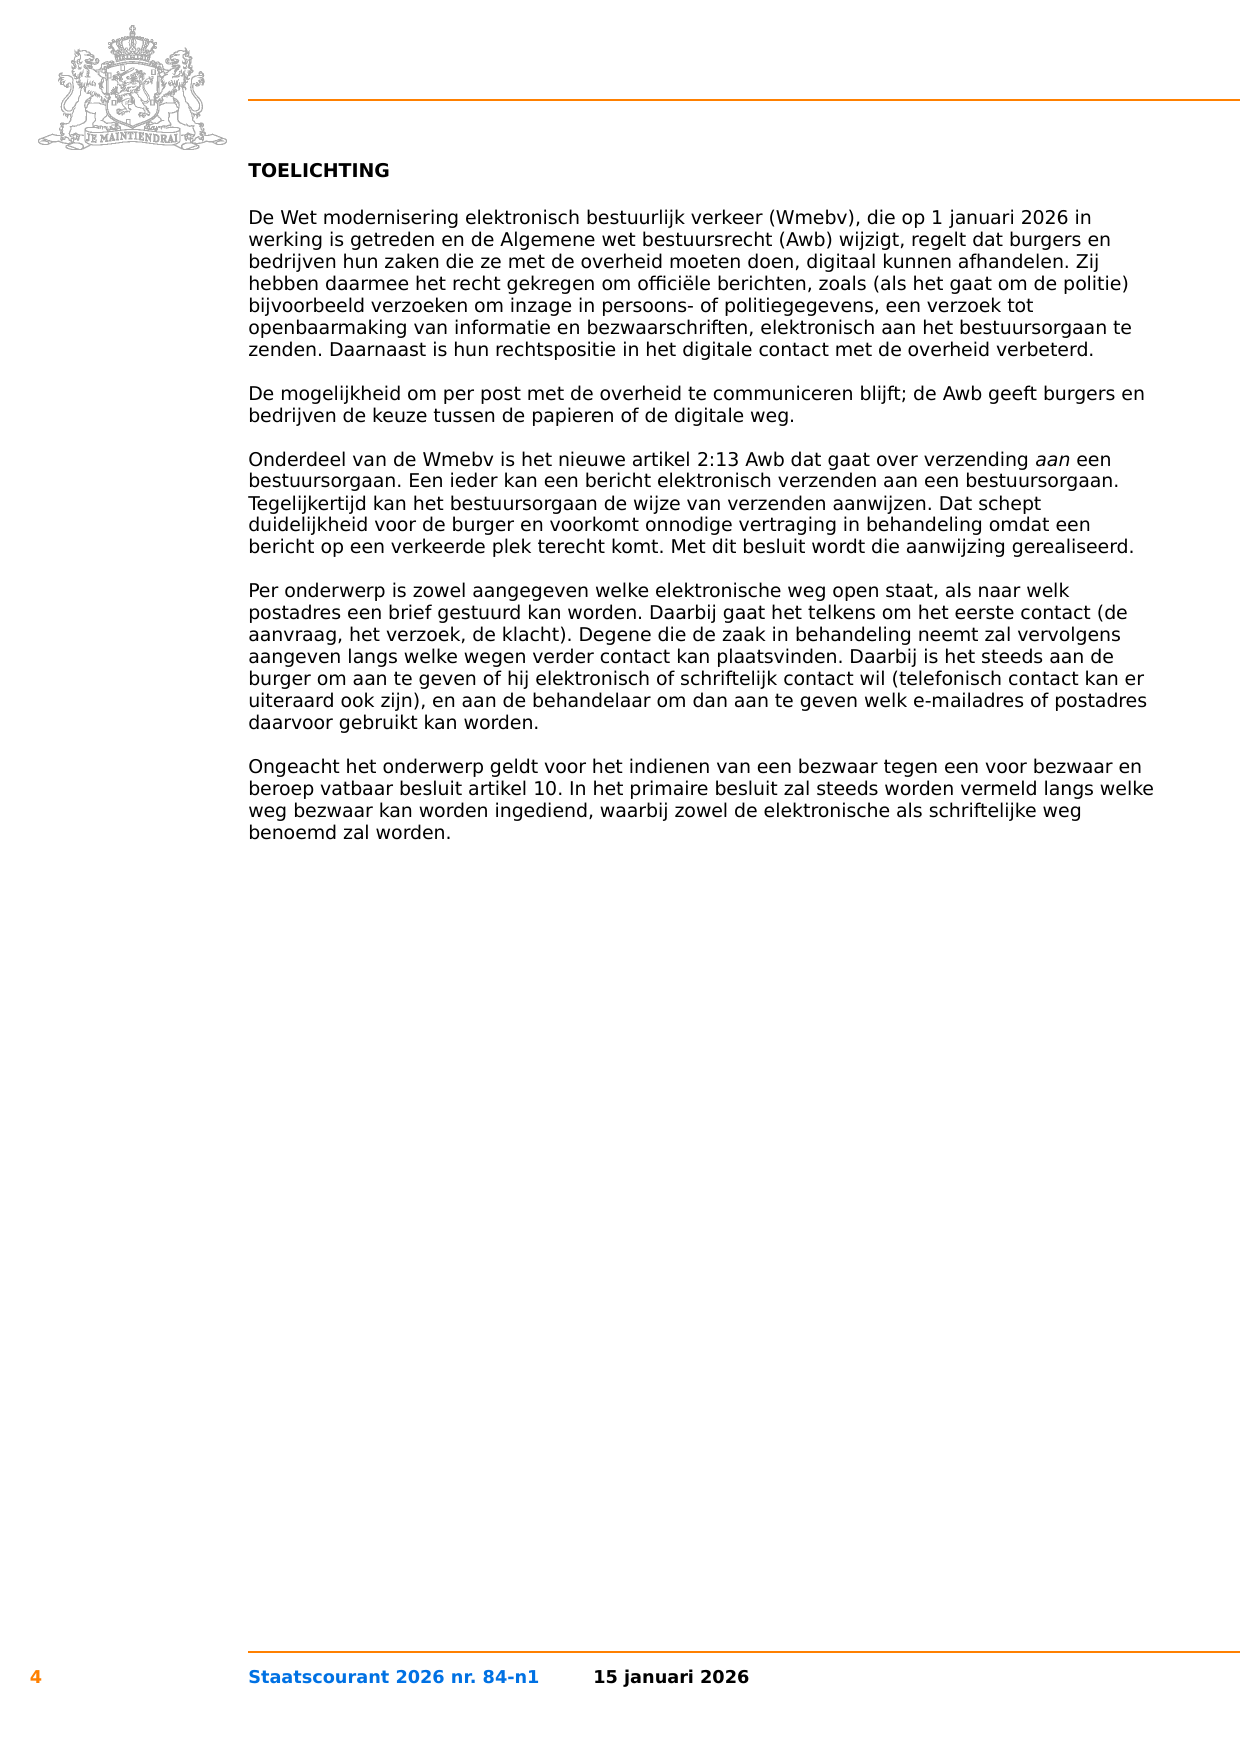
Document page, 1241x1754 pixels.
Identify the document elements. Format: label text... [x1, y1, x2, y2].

text De mogelijkheid om per post met de overheid te communiceren blijft; de Awb geeft burgers en bedrijven de keuze tussen de papieren of de digitale weg. [248, 383, 1163, 427]
text Per onderwerp is zowel aangegeven welke elektronische weg open staat, als naar welk postadres een brief gestuurd kan worden. Daarbij gaat het telkens om het eerste contact (de aanvraag, het verzoek, de klacht). Degene die de zaak in behandeling neemt zal vervolgens aangeven langs welke wegen verder contact kan plaatsvinden. Daarbij is het steeds aan de burger om aan te geven of hij elektronisch of schriftelijk contact wil (telefonisch contact kan er uiteraard ook zijn), en aan de behandelaar om dan aan te geven welk e-mailadres of postadres daarvoor gebruikt kan worden. [248, 580, 1163, 734]
text Ongeacht het onderwerp geldt voor het indienen van een bezwaar tegen een voor bezwaar en beroep vatbaar besluit artikel 10. In het primaire besluit zal steeds worden vermeld langs welke weg bezwaar kan worden ingediend, waarbij zowel de elektronische als schriftelijke weg benoemd zal worden. [248, 756, 1163, 844]
text Onderdeel van de Wmebv is het nieuwe artikel 2:13 Awb dat gaat over verzending aan een bestuursorgaan. Een ieder kan een bericht elektronisch verzenden aan een bestuursorgaan. Tegelijkertijd kan het bestuursorgaan de wijze van verzenden aanwijzen. Dat schept duidelijkheid voor de burger en voorkomt onnodige vertraging in behandeling omdat een bericht op een verkeerde plek terecht komt. Met dit besluit wordt die aanwijzing gerealiseerd. [248, 448, 1163, 558]
text De Wet modernisering elektronisch bestuurlijk verkeer (Wmebv), die op 1 januari 2026 in werking is getreden en de Algemene wet bestuursrecht (Awb) wijzigt, regelt dat burgers en bedrijven hun zaken die ze met de overheid moeten doen, digitaal kunnen afhandelen. Zij hebben daarmee het recht gekregen om officiële berichten, zoals (als het gaat om de politie) bijvoorbeeld verzoeken om inzage in persoons- of politiegegevens, een verzoek tot openbaarmaking van informatie en bezwaarschriften, elektronisch aan het bestuursorgaan te zenden. Daarnaast is hun rechtspositie in het digitale contact met de overheid verbeterd. [248, 207, 1163, 361]
subtitle TOELICHTING [248, 160, 1163, 182]
picture [38, 25, 227, 150]
